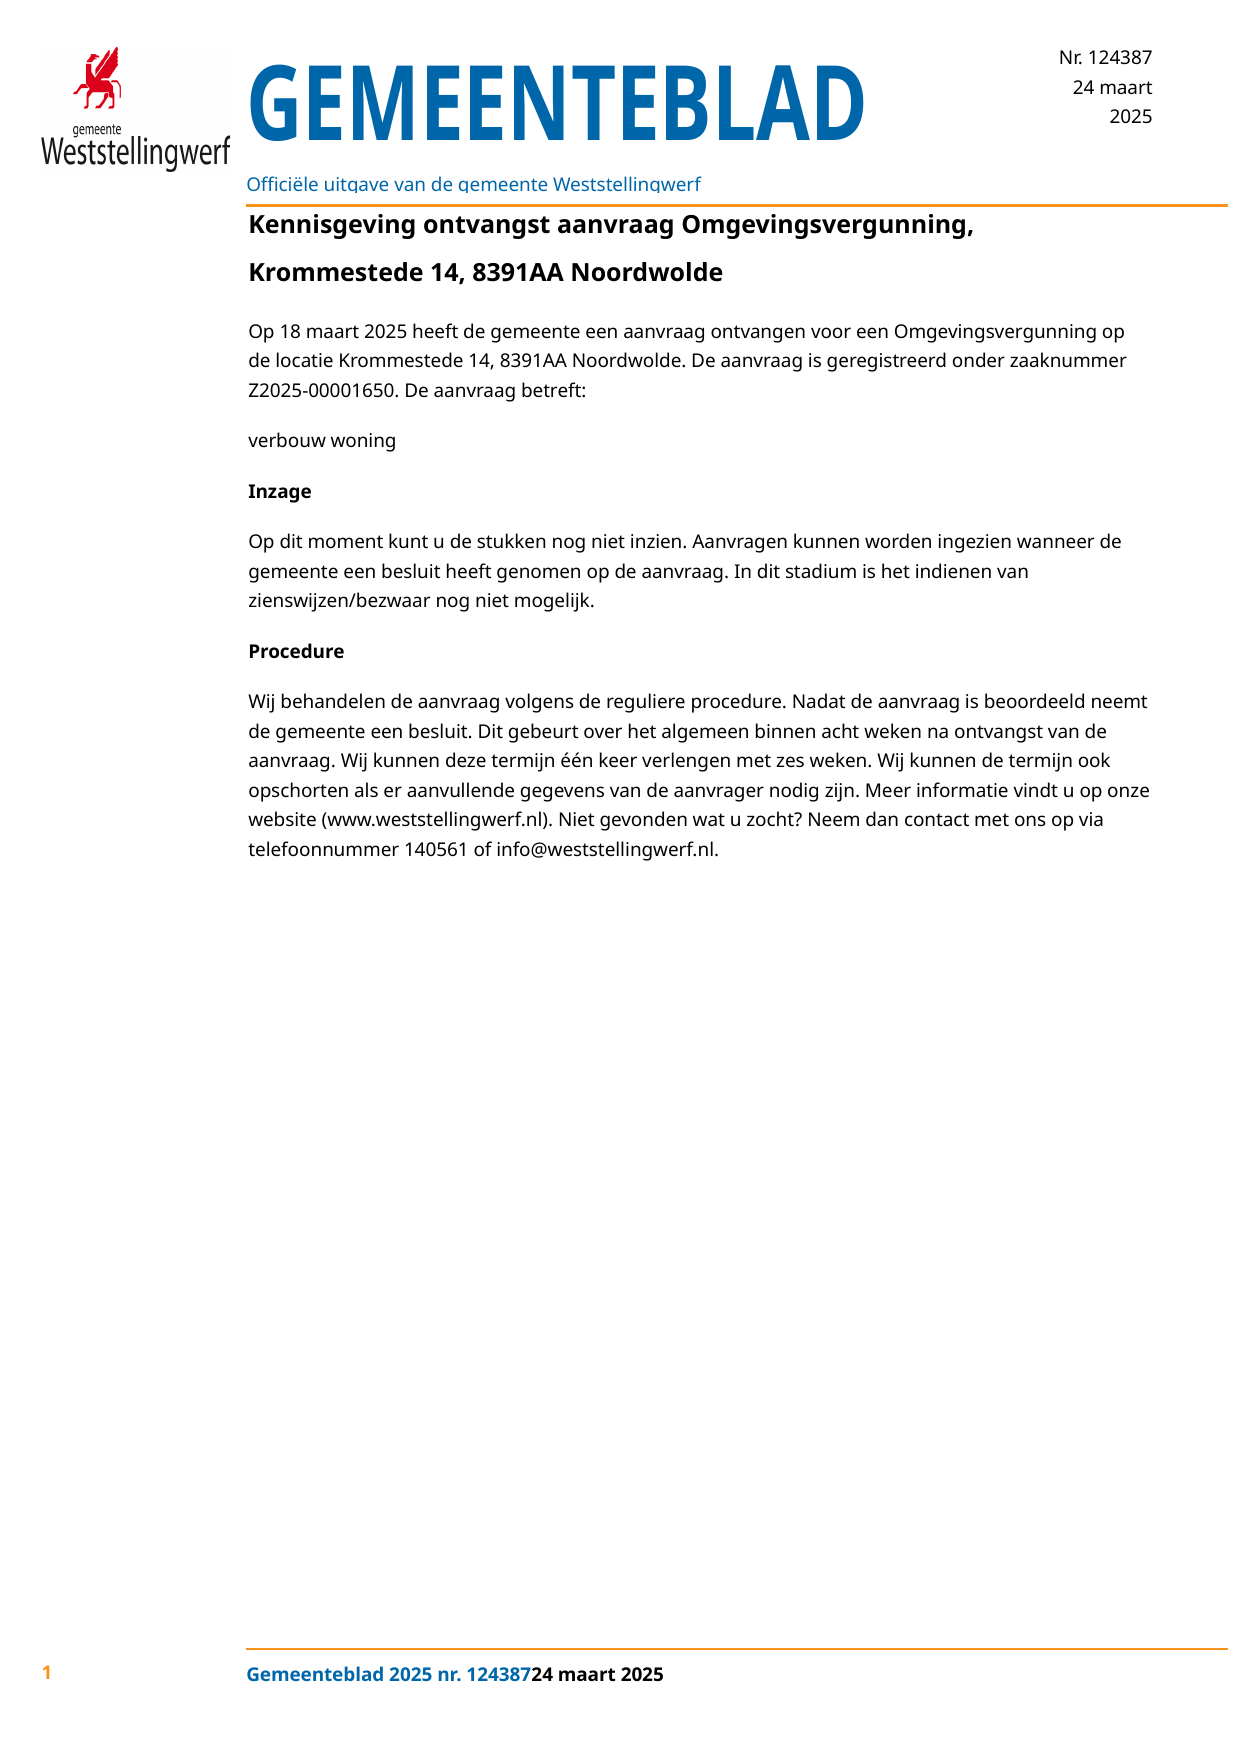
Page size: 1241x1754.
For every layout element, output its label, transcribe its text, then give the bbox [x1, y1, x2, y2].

text Kennisgeving ontvangst aanvraag Omgevingsvergunning, Krommestede 14, 8391AA Noordwolde [248, 207, 1152, 288]
text verbouw woning [248, 427, 1152, 453]
text Wij behandelen de aanvraag volgens de reguliere procedure. Nadat de aanvraag is beoordeeld neemt de gemeente een besluit. Dit gebeurt over het algemeen binnen acht weken na ontvangst van de aanvraag. Wij kunnen deze termijn één keer verlengen met zes weken. Wij kunnen de termijn ook opschorten als er aanvullende gegevens van de aanvrager nodig zijn. Meer informatie vindt u op onze website (www.weststellingwerf.nl). Niet gevonden wat u zocht? Neem dan contact met ons op via telefoonnummer 140561 of info@weststellingwerf.nl. [248, 688, 1152, 862]
text Op dit moment kunt u de stukken nog niet inzien. Aanvragen kunnen worden ingezien wanneer de gemeente een besluit heeft genomen op de aanvraag. In dit stadium is het indienen van zienswijzen/bezwaar nog niet mogelijk. [248, 528, 1152, 613]
text Op 18 maart 2025 heeft de gemeente een aanvraag ontvangen voor een Omgevingsvergunning op de locatie Krommestede 14, 8391AA Noordwolde. De aanvraag is geregistreerd onder zaaknummer Z2025-00001650. De aanvraag betreft: [248, 318, 1152, 403]
picture [41, 47, 231, 172]
text Procedure [248, 638, 1152, 664]
text Inzage [248, 478, 1152, 504]
